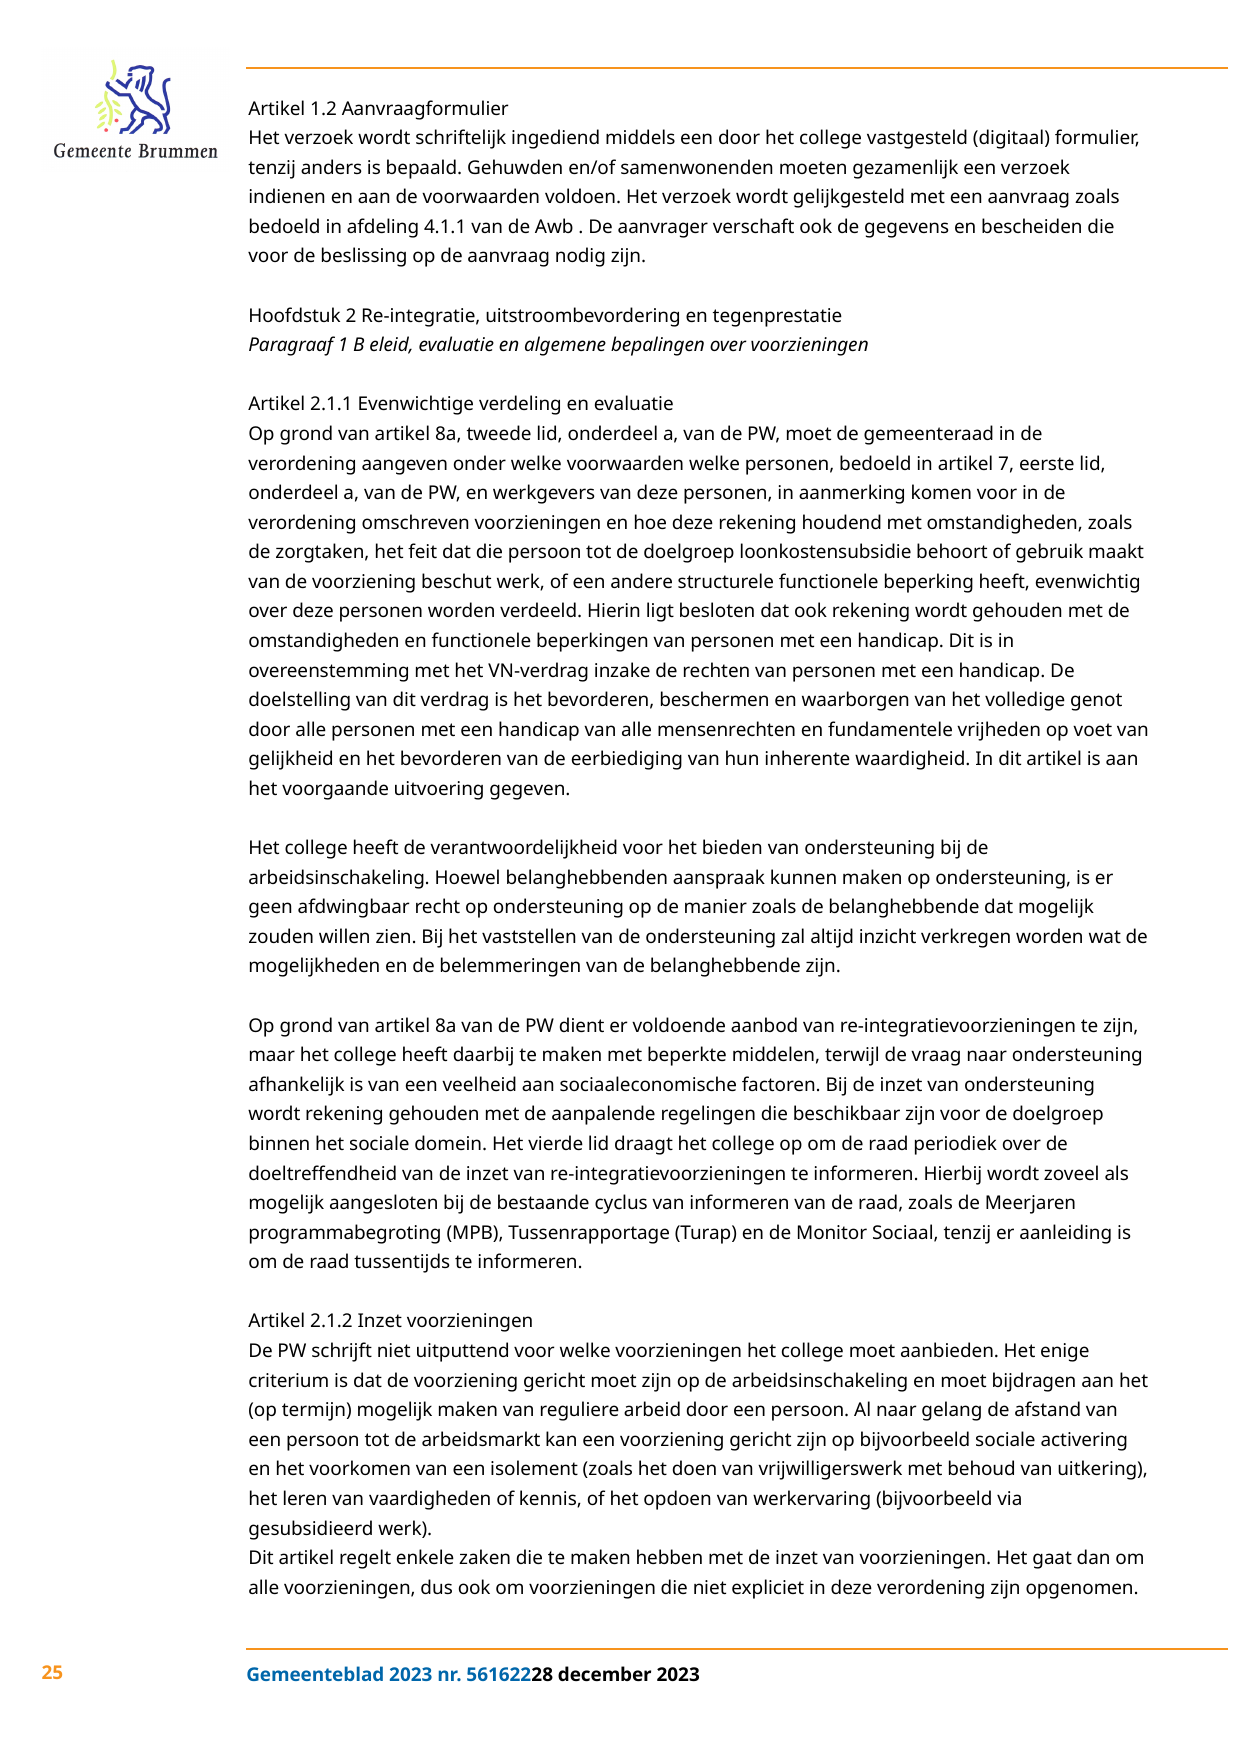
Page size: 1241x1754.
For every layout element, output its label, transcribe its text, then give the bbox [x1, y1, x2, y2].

text Het college heeft de verantwoordelijkheid voor het bieden van ondersteuning bij de arbeidsinschakeling. Hoewel belanghebbenden aanspraak kunnen maken op ondersteuning, is er geen afdwingbaar recht op ondersteuning op de manier zoals de belanghebbende dat mogelijk zouden willen zien. Bij het vaststellen van de ondersteuning zal altijd inzicht verkregen worden wat de mogelijkheden en de belemmeringen van de belanghebbende zijn. [248, 834, 1152, 978]
text Op grond van artikel 8a, tweede lid, onderdeel a, van de PW, moet de gemeenteraad in de verordening aangeven onder welke voorwaarden welke personen, bedoeld in artikel 7, eerste lid, onderdeel a, van de PW, en werkgevers van deze personen, in aanmerking komen voor in de verordening omschreven voorzieningen en hoe deze rekening houdend met omstandigheden, zoals de zorgtaken, het feit dat die persoon tot de doelgroep loonkostensubsidie behoort of gebruik maakt van de voorziening beschut werk, of een andere structurele functionele beperking heeft, evenwichtig over deze personen worden verdeeld. Hierin ligt besloten dat ook rekening wordt gehouden met de omstandigheden en functionele beperkingen van personen met een handicap. Dit is in overeenstemming met het VN-verdrag inzake de rechten van personen met een handicap. De doelstelling van dit verdrag is het bevorderen, beschermen en waarborgen van het volledige genot door alle personen met een handicap van alle mensenrechten en fundamentele vrijheden op voet van gelijkheid en het bevorderen van de eerbiediging van hun inherente waardigheid. In dit artikel is aan het voorgaande uitvoering gegeven. [248, 420, 1152, 801]
text Artikel 2.1.1 Evenwichtige verdeling en evaluatie [248, 391, 1152, 416]
text Op grond van artikel 8a van de PW dient er voldoende aanbod van re-integratievoorzieningen te zijn, maar het college heeft daarbij te maken met beperkte middelen, terwijl de vraag naar ondersteuning afhankelijk is van een veelheid aan sociaaleconomische factoren. Bij de inzet van ondersteuning wordt rekening gehouden met de aanpalende regelingen die beschikbaar zijn voor de doelgroep binnen het sociale domein. Het vierde lid draagt het college op om de raad periodiek over de doeltreffendheid van de inzet van re-integratievoorzieningen te informeren. Hierbij wordt zoveel als mogelijk aangesloten bij de bestaande cyclus van informeren van de raad, zoals de Meerjaren programmabegroting (MPB), Tussenrapportage (Turap) en de Monitor Sociaal, tenzij er aanleiding is om de raad tussentijds te informeren. [248, 1012, 1152, 1274]
text Artikel 1.2 Aanvraagformulier [248, 95, 1152, 121]
text Artikel 2.1.2 Inzet voorzieningen [248, 1308, 1152, 1333]
picture [41, 47, 231, 172]
text Het verzoek wordt schriftelijk ingediend middels een door het college vastgesteld (digitaal) formulier, tenzij anders is bepaald. Gehuwden en/of samenwonenden moeten gezamenlijk een verzoek indienen en aan de voorwaarden voldoen. Het verzoek wordt gelijkgesteld met een aanvraag zoals bedoeld in afdeling 4.1.1 van de Awb . De aanvrager verschaft ook de gegevens en bescheiden die voor de beslissing op de aanvraag nodig zijn. [248, 124, 1152, 268]
text Paragraaf 1 B eleid, evaluatie en algemene bepalingen over voorzieningen [248, 331, 1152, 357]
text Dit artikel regelt enkele zaken die te maken hebben met de inzet van voorzieningen. Het gaat dan om alle voorzieningen, dus ook om voorzieningen die niet expliciet in deze verordening zijn opgenomen. [248, 1544, 1152, 1600]
text De PW schrijft niet uitputtend voor welke voorzieningen het college moet aanbieden. Het enige criterium is dat de voorziening gericht moet zijn op de arbeidsinschakeling en moet bijdragen aan het (op termijn) mogelijk maken van reguliere arbeid door een persoon. Al naar gelang de afstand van een persoon tot de arbeidsmarkt kan een voorziening gericht zijn op bijvoorbeeld sociale activering en het voorkomen van een isolement (zoals het doen van vrijwilligerswerk met behoud van uitkering), het leren van vaardigheden of kennis, of het opdoen van werkervaring (bijvoorbeeld via gesubsidieerd werk). [248, 1337, 1152, 1541]
text Hoofdstuk 2 Re-integratie, uitstroombevordering en tegenprestatie [248, 302, 1152, 328]
